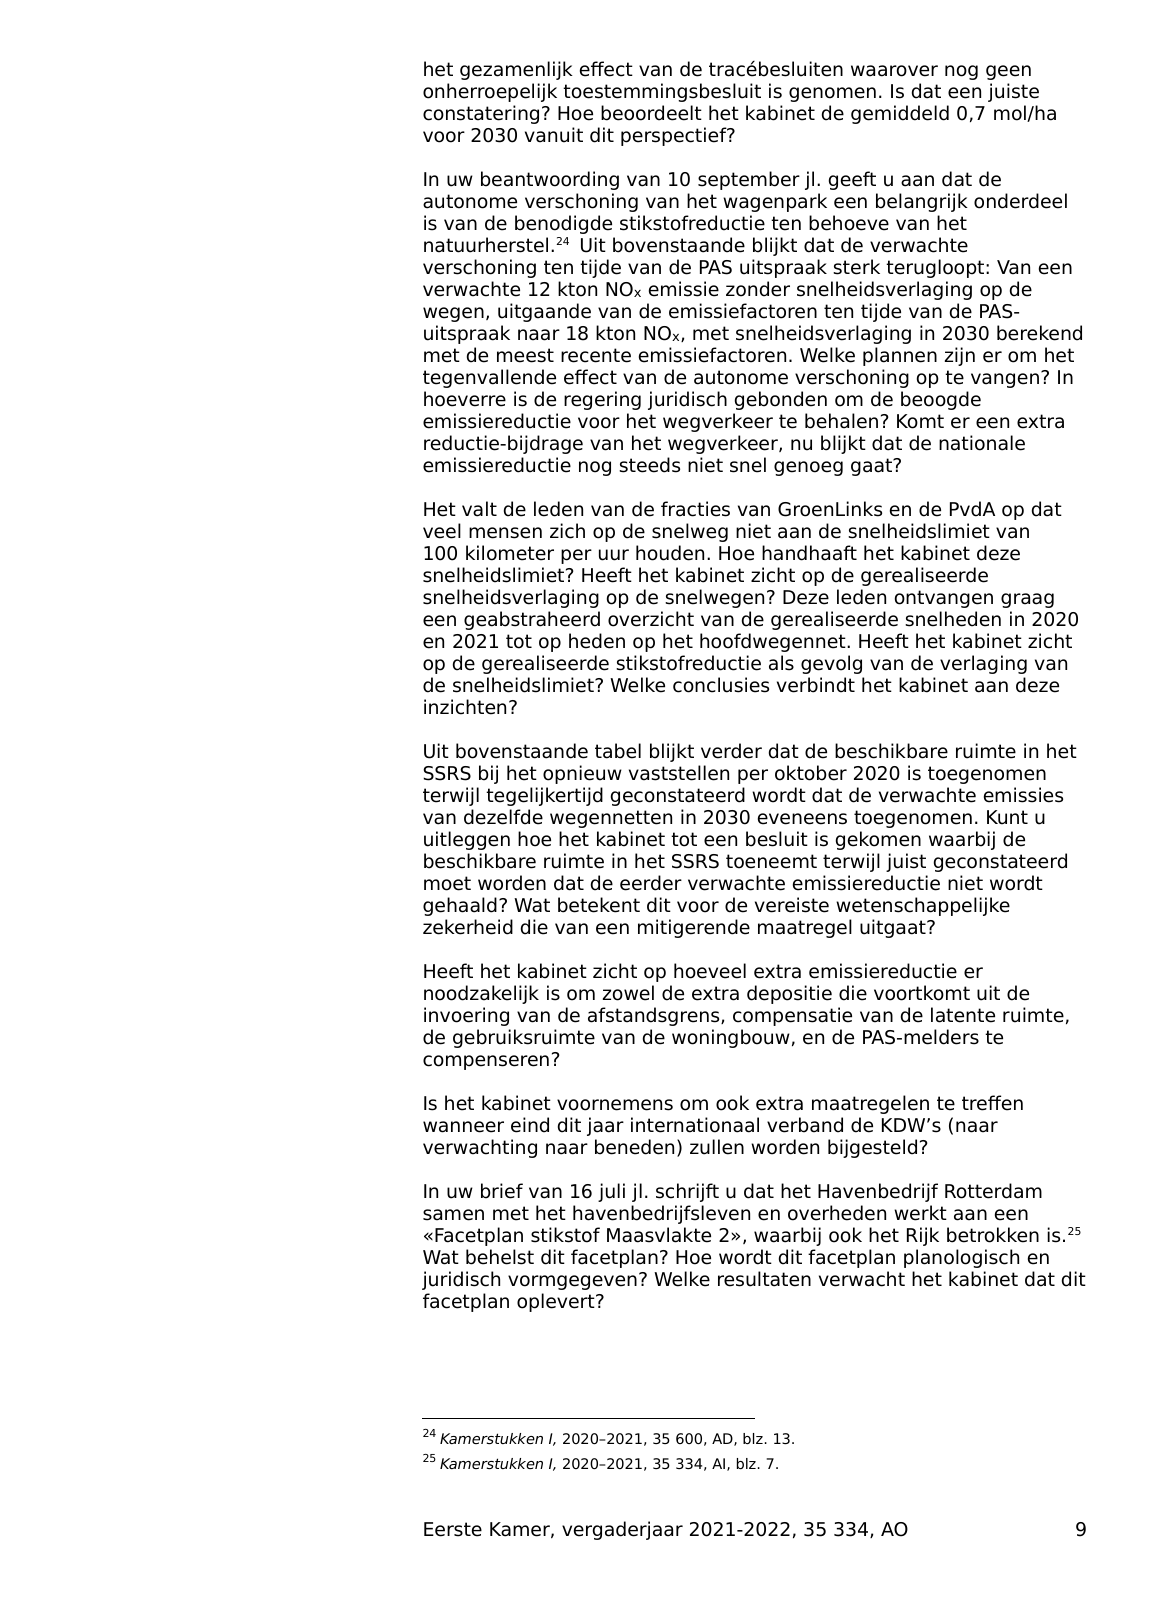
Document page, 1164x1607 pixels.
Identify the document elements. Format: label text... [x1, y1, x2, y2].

text In uw brief van 16 juli jl. schrijft u dat het Havenbedrijf Rotterdam samen met het havenbedrijfsleven en overheden werkt aan een «Facetplan stikstof Maasvlakte 2», waarbij ook het Rijk betrokken is. Wat behelst dit facetplan? Hoe wordt dit facetplan planologisch en juridisch vormgegeven? Welke resultaten verwacht het kabinet dat dit facetplan oplevert? [422, 1181, 1087, 1313]
text Het valt de leden van de fracties van GroenLinks en de PvdA op dat veel mensen zich op de snelweg niet aan de snelheidslimiet van 100 kilometer per uur houden. Hoe handhaaft het kabinet deze snelheidslimiet? Heeft het kabinet zicht op de gerealiseerde snelheidsverlaging op de snelwegen? Deze leden ontvangen graag een geabstraheerd overzicht van de gerealiseerde snelheden in 2020 en 2021 tot op heden op het hoofdwegennet. Heeft het kabinet zicht op de gerealiseerde stikstofreductie als gevolg van de verlaging van de snelheidslimiet? Welke conclusies verbindt het kabinet aan deze inzichten? [422, 499, 1087, 719]
text Kamerstukken I, 2020–2021, 35 334, AI, blz. 7. [422, 1452, 1087, 1474]
text Heeft het kabinet zicht op hoeveel extra emissiereductie er noodzakelijk is om zowel de extra depositie die voortkomt uit de invoering van de afstandsgrens, compensatie van de latente ruimte, de gebruiksruimte van de woningbouw, en de PAS-melders te compenseren? [422, 961, 1087, 1071]
text Kamerstukken I, 2020–2021, 35 600, AD, blz. 13. [422, 1427, 1087, 1449]
text het gezamenlijk effect van de tracébesluiten waarover nog geen onherroepelijk toestemmingsbesluit is genomen. Is dat een juiste constatering? Hoe beoordeelt het kabinet de gemiddeld 0,7 mol/ha voor 2030 vanuit dit perspectief? [422, 59, 1087, 147]
text Uit bovenstaande tabel blijkt verder dat de beschikbare ruimte in het SSRS bij het opnieuw vaststellen per oktober 2020 is toegenomen terwijl tegelijkertijd geconstateerd wordt dat de verwachte emissies van dezelfde wegennetten in 2030 eveneens toegenomen. Kunt u uitleggen hoe het kabinet tot een besluit is gekomen waarbij de beschikbare ruimte in het SSRS toeneemt terwijl juist geconstateerd moet worden dat de eerder verwachte emissiereductie niet wordt gehaald? Wat betekent dit voor de vereiste wetenschappelijke zekerheid die van een mitigerende maatregel uitgaat? [422, 741, 1087, 939]
text Is het kabinet voornemens om ook extra maatregelen te treffen wanneer eind dit jaar internationaal verband de KDW’s (naar verwachting naar beneden) zullen worden bijgesteld? [422, 1093, 1087, 1159]
text In uw beantwoording van 10 september jl. geeft u aan dat de autonome verschoning van het wagenpark een belangrijk onderdeel is van de benodigde stikstofreductie ten behoeve van het natuurherstel. Uit bovenstaande blijkt dat de verwachte verschoning ten tijde van de PAS uitspraak sterk terugloopt: Van een verwachte 12 kton NOx emissie zonder snelheidsverlaging op de wegen, uitgaande van de emissiefactoren ten tijde van de PAS-uitspraak naar 18 kton NOx, met snelheidsverlaging in 2030 berekend met de meest recente emissiefactoren. Welke plannen zijn er om het tegenvallende effect van de autonome verschoning op te vangen? In hoeverre is de regering juridisch gebonden om de beoogde emissiereductie voor het wegverkeer te behalen? Komt er een extra reductie-bijdrage van het wegverkeer, nu blijkt dat de nationale emissiereductie nog steeds niet snel genoeg gaat? [422, 169, 1087, 477]
